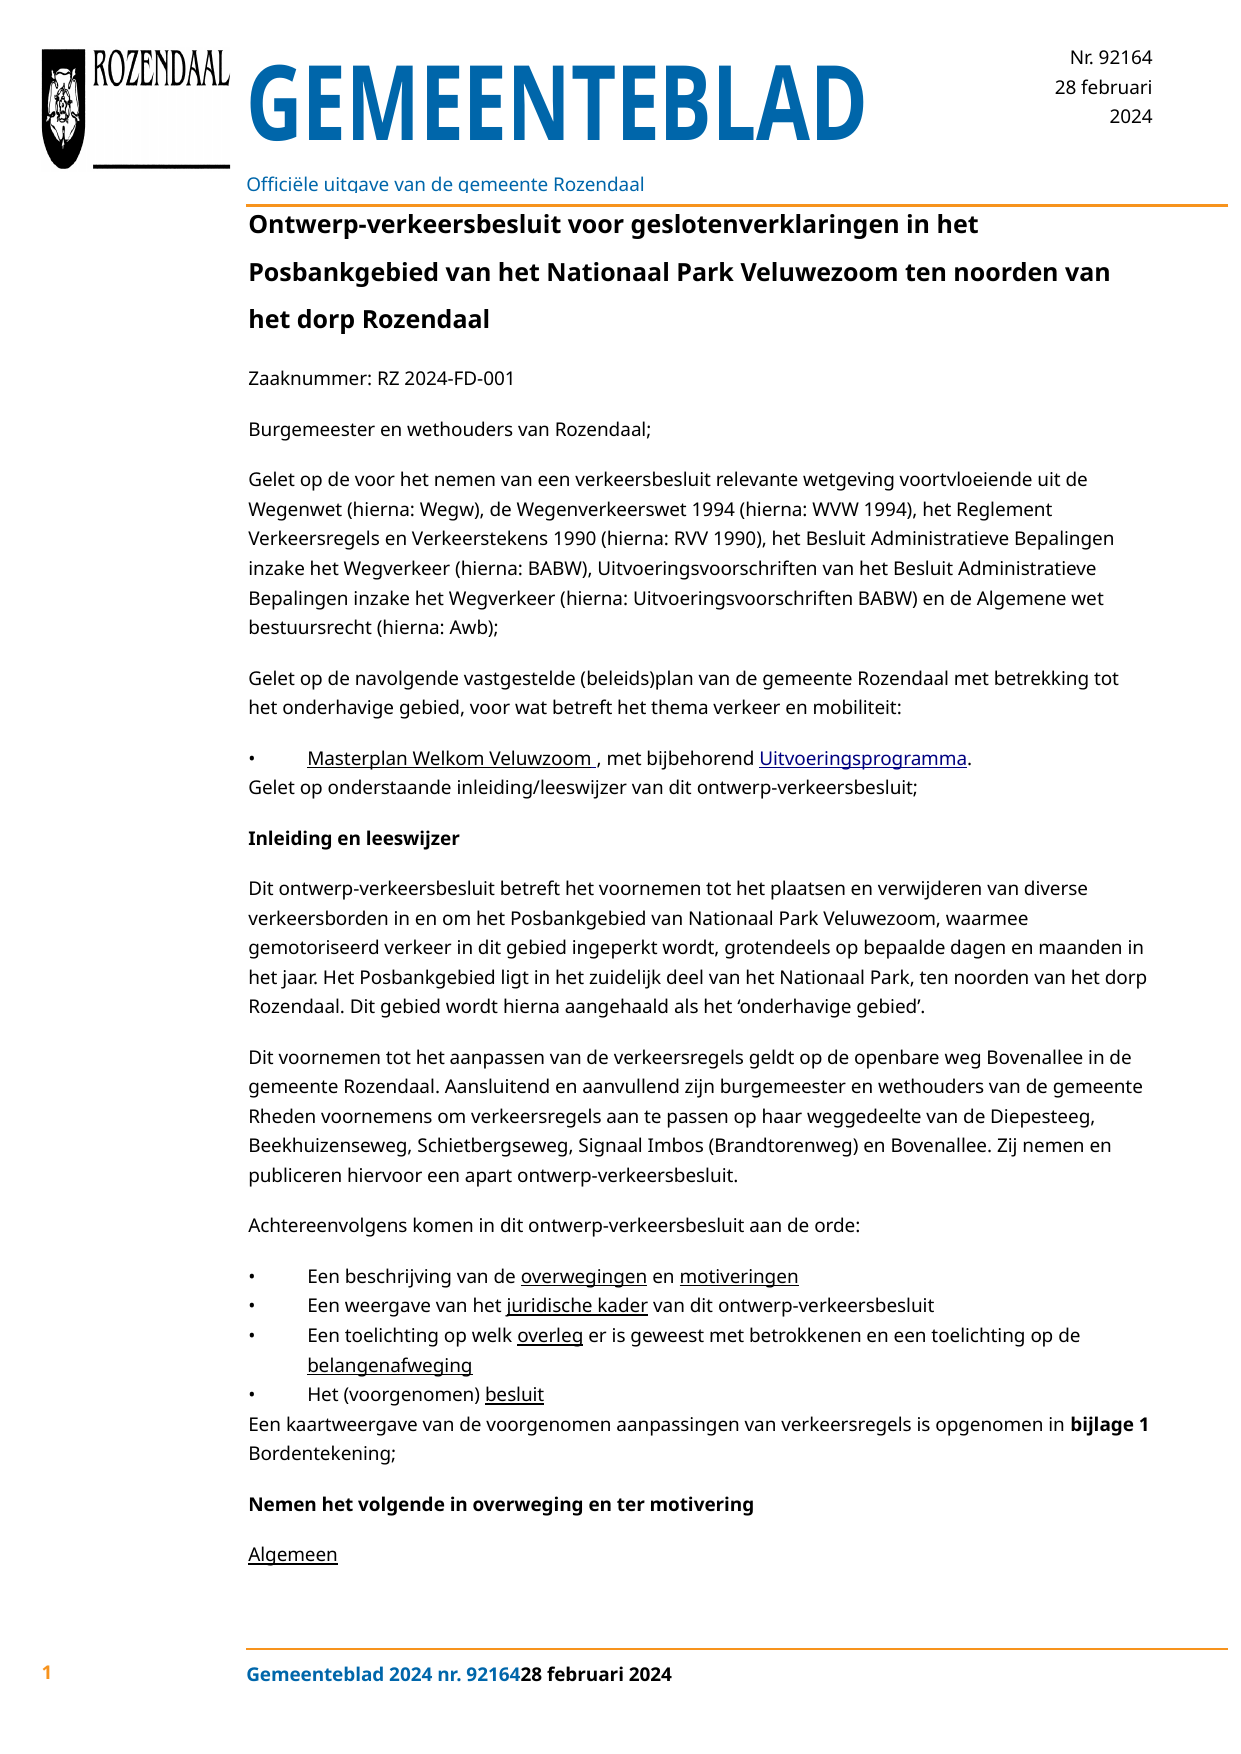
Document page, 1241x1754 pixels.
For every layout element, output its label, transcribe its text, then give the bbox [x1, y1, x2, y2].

list Een weergave van het juridische kader van dit ontwerp-verkeersbesluit [248, 1293, 1152, 1318]
list Masterplan Welkom Veluwzoom , met bijbehorend Uitvoeringsprogramma. [248, 745, 1152, 770]
text Burgemeester en wethouders van Rozendaal; [248, 416, 1152, 442]
text Gelet op de voor het nemen van een verkeersbesluit relevante wetgeving voortvloeiende uit de Wegenwet (hierna: Wegw), de Wegenverkeerswet 1994 (hierna: WVW 1994), het Reglement Verkeersregels en Verkeerstekens 1990 (hierna: RVV 1990), het Besluit Administratieve Bepalingen inzake het Wegverkeer (hierna: BABW), Uitvoeringsvoorschriften van het Besluit Administratieve Bepalingen inzake het Wegverkeer (hierna: Uitvoeringsvoorschriften BABW) en de Algemene wet bestuursrecht (hierna: Awb); [248, 466, 1152, 640]
text Gelet op onderstaande inleiding/leeswijzer van dit ontwerp-verkeersbesluit; [248, 774, 1152, 800]
list Een beschrijving van de overwegingen en motiveringen [248, 1263, 1152, 1289]
list Een toelichting op welk overleg er is geweest met betrokkenen en een toelichting op de belangenafweging [248, 1322, 1152, 1377]
text Dit voornemen tot het aanpassen van de verkeersregels geldt op de openbare weg Bovenallee in de gemeente Rozendaal. Aansluitend en aanvullend zijn burgemeester en wethouders van de gemeente Rheden voornemens om verkeersregels aan te passen op haar weggedeelte van de Diepesteeg, Beekhuizenseweg, Schietbergseweg, Signaal Imbos (Brandtorenweg) en Bovenallee. Zij nemen en publiceren hiervoor een apart ontwerp-verkeersbesluit. [248, 1044, 1152, 1188]
text Achtereenvolgens komen in dit ontwerp-verkeersbesluit aan de orde: [248, 1213, 1152, 1238]
text Ontwerp-verkeersbesluit voor geslotenverklaringen in het Posbankgebied van het Nationaal Park Veluwezoom ten noorden van het dorp Rozendaal [248, 207, 1152, 336]
text Inleiding en leeswijzer [248, 825, 1152, 850]
text Zaaknummer: RZ 2024-FD-001 [248, 366, 1152, 391]
list Het (voorgenomen) besluit [248, 1381, 1152, 1407]
picture [41, 47, 231, 172]
text Een kaartweergave van de voorgenomen aanpassingen van verkeersregels is opgenomen in bijlage 1 Bordentekening; [248, 1411, 1152, 1466]
text Nemen het volgende in overweging en ter motivering [248, 1491, 1152, 1517]
text Dit ontwerp-verkeersbesluit betreft het voornemen tot het plaatsen en verwijderen van diverse verkeersborden in en om het Posbankgebied van Nationaal Park Veluwezoom, waarmee gemotoriseerd verkeer in dit gebied ingeperkt wordt, grotendeels op bepaalde dagen en maanden in het jaar. Het Posbankgebied ligt in het zuidelijk deel van het Nationaal Park, ten noorden van het dorp Rozendaal. Dit gebied wordt hierna aangehaald als het ‘onderhavige gebied’. [248, 875, 1152, 1019]
text Algemeen [248, 1541, 1152, 1567]
text Gelet op de navolgende vastgestelde (beleids)plan van de gemeente Rozendaal met betrekking tot het onderhavige gebied, voor wat betreft het thema verkeer en mobiliteit: [248, 665, 1152, 720]
